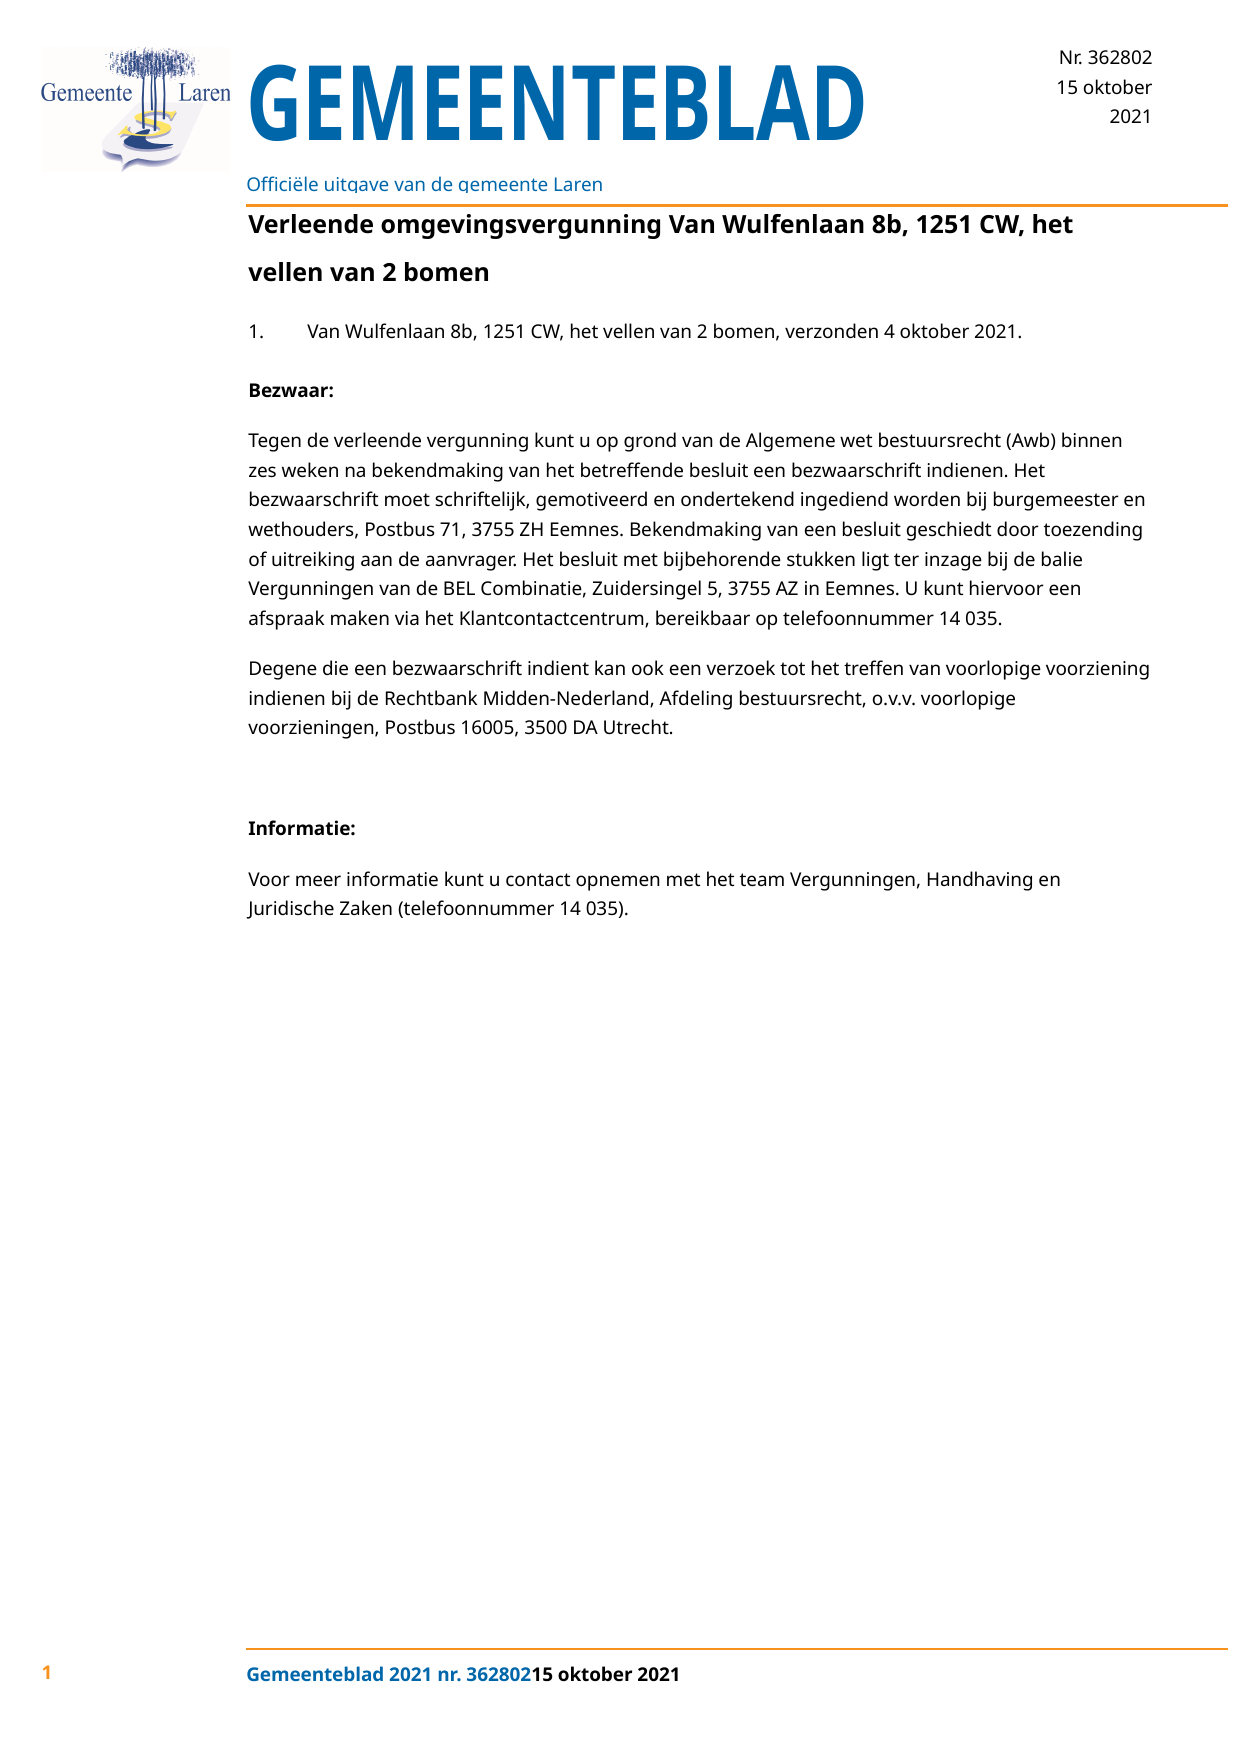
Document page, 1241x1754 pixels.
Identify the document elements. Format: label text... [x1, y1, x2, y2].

text Informatie: [248, 815, 1152, 841]
text Bezwaar: [248, 377, 1152, 403]
text Tegen de verleende vergunning kunt u op grond van de Algemene wet bestuursrecht (Awb) binnen zes weken na bekendmaking van het betreffende besluit een bezwaarschrift indienen. Het bezwaarschrift moet schriftelijk, gemotiveerd en ondertekend ingediend worden bij burgemeester en wethouders, Postbus 71, 3755 ZH Eemnes. Bekendmaking van een besluit geschiedt door toezending of uitreiking aan de aanvrager. Het besluit met bijbehorende stukken ligt ter inzage bij de balie Vergunningen van de BEL Combinatie, Zuidersingel 5, 3755 AZ in Eemnes. U kunt hiervoor een afspraak maken via het Klantcontactcentrum, bereikbaar op telefoonnummer 14 035. [248, 427, 1152, 631]
list Van Wulfenlaan 8b, 1251 CW, het vellen van 2 bomen, verzonden 4 oktober 2021. [248, 318, 1152, 344]
picture [41, 47, 231, 172]
text Voor meer informatie kunt u contact opnemen met het team Vergunningen, Handhaving en Juridische Zaken (telefoonnummer 14 035). [248, 866, 1152, 921]
text Degene die een bezwaarschrift indient kan ook een verzoek tot het treffen van voorlopige voorziening indienen bij de Rechtbank Midden-Nederland, Afdeling bestuursrecht, o.v.v. voorlopige voorzieningen, Postbus 16005, 3500 DA Utrecht. [248, 655, 1152, 740]
text Verleende omgevingsvergunning Van Wulfenlaan 8b, 1251 CW, het vellen van 2 bomen [248, 207, 1152, 288]
